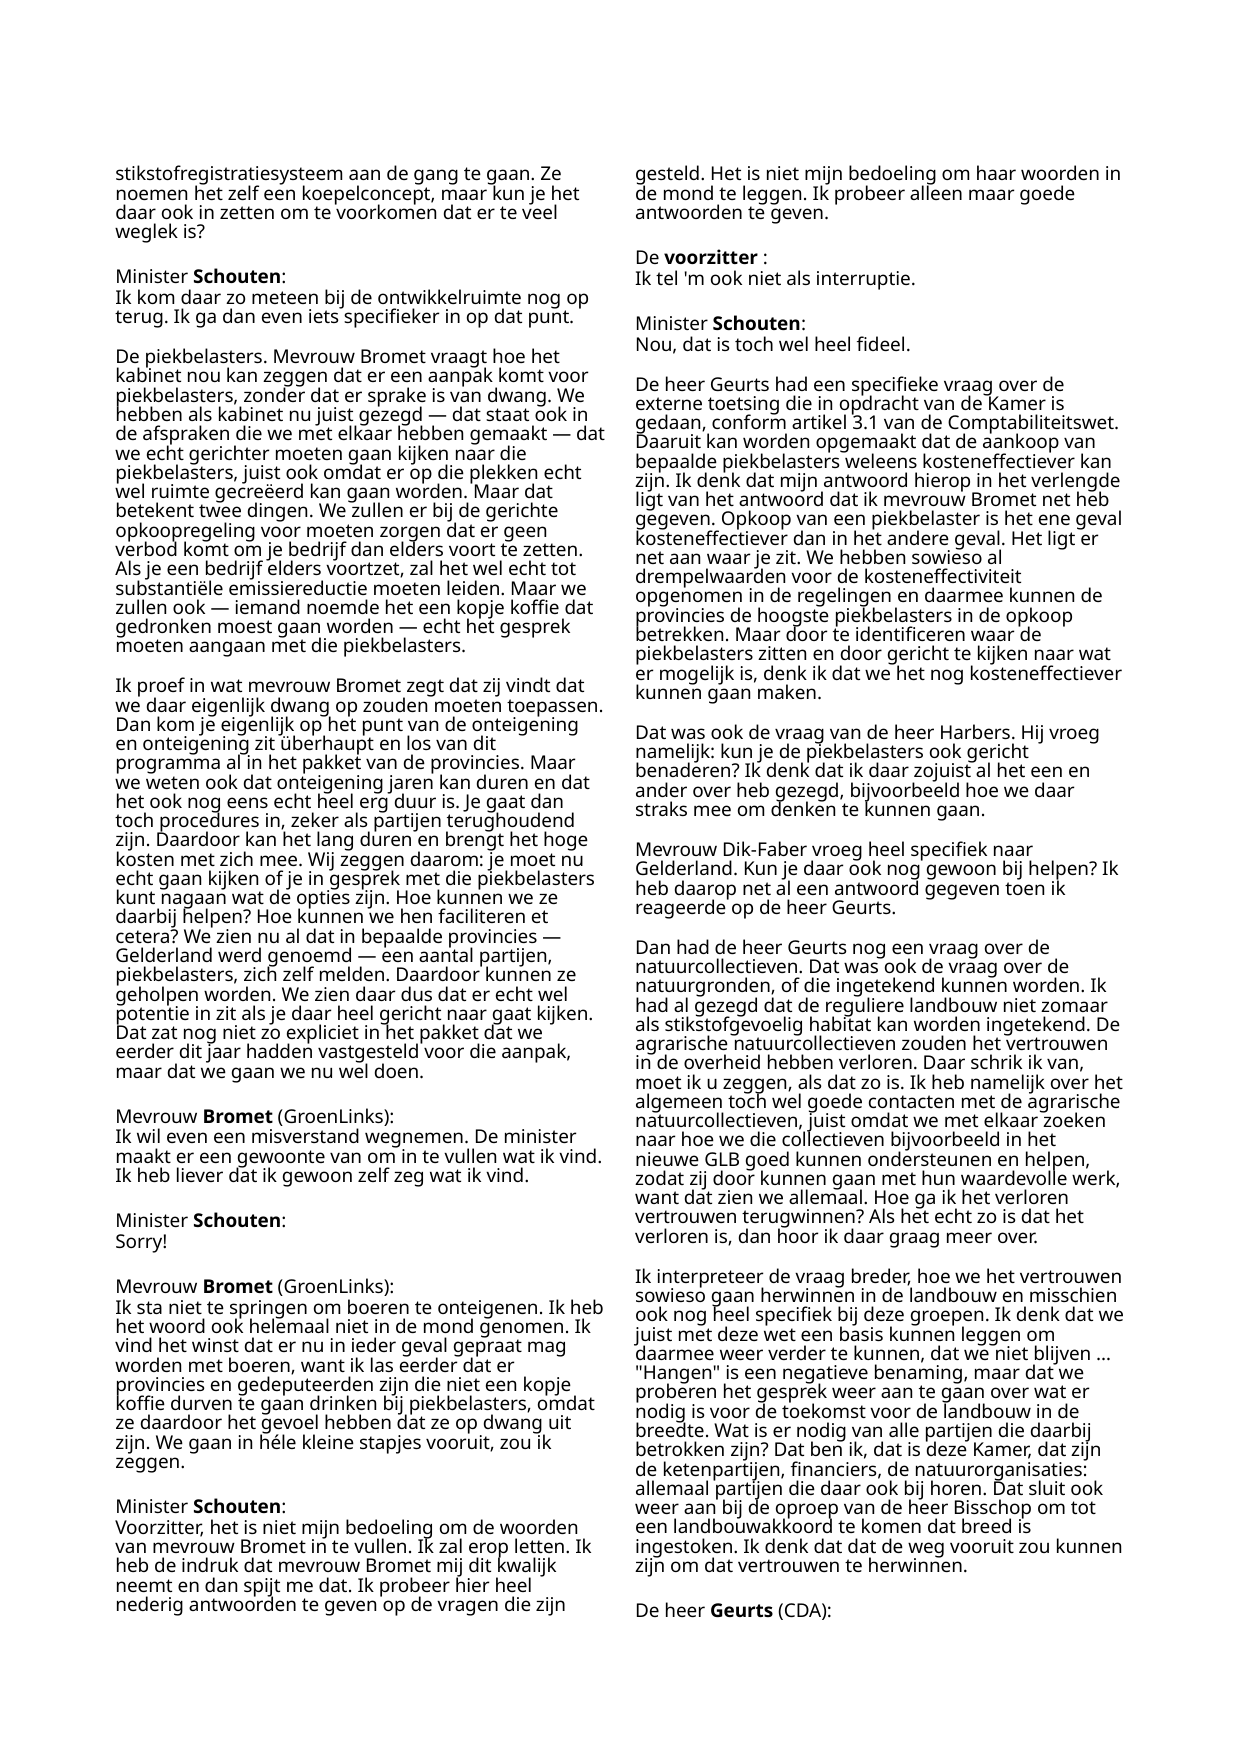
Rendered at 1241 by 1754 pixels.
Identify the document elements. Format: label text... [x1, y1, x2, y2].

text De piekbelasters. Mevrouw Bromet vraagt hoe het kabinet nou kan zeggen dat er een aanpak komt voor piekbelasters, zonder dat er sprake is van dwang. We hebben als kabinet nu juist gezegd — dat staat ook in de afspraken die we met elkaar hebben gemaakt — dat we echt gerichter moeten gaan kijken naar die piekbelasters, juist ook omdat er op die plekken echt wel ruimte gecreëerd kan gaan worden. Maar dat betekent twee dingen. We zullen er bij de gerichte opkoopregeling voor moeten zorgen dat er geen verbod komt om je bedrijf dan elders voort te zetten. Als je een bedrijf elders voortzet, zal het wel echt tot substantiële emissiereductie moeten leiden. Maar we zullen ook — iemand noemde het een kopje koffie dat gedronken moest gaan worden — echt het gesprek moeten aangaan met die piekbelasters. [115, 348, 605, 657]
text De heer Geurts (CDA): [635, 1597, 1125, 1623]
text gesteld. Het is niet mijn bedoeling om haar woorden in de mond te leggen. Ik probeer alleen maar goede antwoorden te geven. [635, 165, 1125, 223]
text Ik tel 'm ook niet als interruptie. [635, 270, 1125, 289]
text Ik sta niet te springen om boeren te onteigenen. Ik heb het woord ook helemaal niet in de mond genomen. Ik vind het winst dat er nu in ieder geval gepraat mag worden met boeren, want ik las eerder dat er provincies en gedeputeerden zijn die niet een kopje koffie durven te gaan drinken bij piekbelasters, omdat ze daardoor het gevoel hebben dat ze op dwang uit zijn. We gaan in héle kleine stapjes vooruit, zou ik zeggen. [115, 1299, 605, 1472]
text Minister Schouten: [635, 310, 1125, 336]
text Sorry! [115, 1233, 605, 1252]
text stikstofregistratiesysteem aan de gang te gaan. Ze noemen het zelf een koepelconcept, maar kun je het daar ook in zetten om te voorkomen dat er te veel weglek is? [115, 165, 605, 242]
text Ik proef in wat mevrouw Bromet zegt dat zij vindt dat we daar eigenlijk dwang op zouden moeten toepassen. Dan kom je eigenlijk op het punt van de onteigening en onteigening zit überhaupt en los van dit programma al in het pakket van de provincies. Maar we weten ook dat onteigening jaren kan duren en dat het ook nog eens echt heel erg duur is. Je gaat dan toch procedures in, zeker als partijen terughoudend zijn. Daardoor kan het lang duren en brengt het hoge kosten met zich mee. Wij zeggen daarom: je moet nu echt gaan kijken of je in gesprek met die piekbelasters kunt nagaan wat de opties zijn. Hoe kunnen we ze daarbij helpen? Hoe kunnen we hen faciliteren et cetera? We zien nu al dat in bepaalde provincies — Gelderland werd genoemd — een aantal partijen, piekbelasters, zich zelf melden. Daardoor kunnen ze geholpen worden. We zien daar dus dat er echt wel potentie in zit als je daar heel gericht naar gaat kijken. Dat zat nog niet zo expliciet in het pakket dat we eerder dit jaar hadden vastgesteld voor die aanpak, maar dat we gaan we nu wel doen. [115, 677, 605, 1082]
text Minister Schouten: [115, 1207, 605, 1233]
text Dat was ook de vraag van de heer Harbers. Hij vroeg namelijk: kun je de piekbelasters ook gericht benaderen? Ik denk dat ik daar zojuist al het een en ander over heb gezegd, bijvoorbeeld hoe we daar straks mee om denken te kunnen gaan. [635, 724, 1125, 820]
text Dan had de heer Geurts nog een vraag over de natuurcollectieven. Dat was ook de vraag over de natuurgronden, of die ingetekend kunnen worden. Ik had al gezegd dat de reguliere landbouw niet zomaar als stikstofgevoelig habitat kan worden ingetekend. De agrarische natuurcollectieven zouden het vertrouwen in de overheid hebben verloren. Daar schrik ik van, moet ik u zeggen, als dat zo is. Ik heb namelijk over het algemeen toch wel goede contacten met de agrarische natuurcollectieven, juist omdat we met elkaar zoeken naar hoe we die collectieven bijvoorbeeld in het nieuwe GLB goed kunnen ondersteunen en helpen, zodat zij door kunnen gaan met hun waardevolle werk, want dat zien we allemaal. Hoe ga ik het verloren vertrouwen terugwinnen? Als het echt zo is dat het verloren is, dan hoor ik daar graag meer over. [635, 939, 1125, 1247]
text Mevrouw Bromet (GroenLinks): [115, 1103, 605, 1128]
text Voorzitter, het is niet mijn bedoeling om de woorden van mevrouw Bromet in te vullen. Ik zal erop letten. Ik heb de indruk dat mevrouw Bromet mij dit kwalijk neemt en dan spijt me dat. Ik probeer hier heel nederig antwoorden te geven op de vragen die zijn [115, 1519, 605, 1615]
text Nou, dat is toch wel heel fideel. [635, 336, 1125, 355]
text Minister Schouten: [115, 263, 605, 289]
text Ik interpreteer de vraag breder, hoe we het vertrouwen sowieso gaan herwinnen in de landbouw en misschien ook nog heel specifiek bij deze groepen. Ik denk dat we juist met deze wet een basis kunnen leggen om daarmee weer verder te kunnen, dat we niet blijven … "Hangen" is een negatieve benaming, maar dat we proberen het gesprek weer aan te gaan over wat er nodig is voor de toekomst voor de landbouw in de breedte. Wat is er nodig van alle partijen die daarbij betrokken zijn? Dat ben ik, dat is deze Kamer, dat zijn de ketenpartijen, financiers, de natuurorganisaties: allemaal partijen die daar ook bij horen. Dat sluit ook weer aan bij de oproep van de heer Bisschop om tot een landbouwakkoord te komen dat breed is ingestoken. Ik denk dat dat de weg vooruit zou kunnen zijn om dat vertrouwen te herwinnen. [635, 1268, 1125, 1576]
text Mevrouw Bromet (GroenLinks): [115, 1273, 605, 1299]
text Ik kom daar zo meteen bij de ontwikkelruimte nog op terug. Ik ga dan even iets specifieker in op dat punt. [115, 289, 605, 327]
text De heer Geurts had een specifieke vraag over de externe toetsing die in opdracht van de Kamer is gedaan, conform artikel 3.1 van de Comptabiliteitswet. Daaruit kan worden opgemaakt dat de aankoop van bepaalde piekbelasters weleens kosteneffectiever kan zijn. Ik denk dat mijn antwoord hierop in het verlengde ligt van het antwoord dat ik mevrouw Bromet net heb gegeven. Opkoop van een piekbelaster is het ene geval kosteneffectiever dan in het andere geval. Het ligt er net aan waar je zit. We hebben sowieso al drempelwaarden voor de kosteneffectiviteit opgenomen in de regelingen en daarmee kunnen de provincies de hoogste piekbelasters in de opkoop betrekken. Maar door te identificeren waar de piekbelasters zitten en door gericht te kijken naar wat er mogelijk is, denk ik dat we het nog kosteneffectiever kunnen gaan maken. [635, 376, 1125, 703]
text De voorzitter : [635, 244, 1125, 270]
text Mevrouw Dik-Faber vroeg heel specifiek naar Gelderland. Kun je daar ook nog gewoon bij helpen? Ik heb daarop net al een antwoord gegeven toen ik reageerde op de heer Geurts. [635, 841, 1125, 918]
text Minister Schouten: [115, 1493, 605, 1519]
text Ik wil even een misverstand wegnemen. De minister maakt er een gewoonte van om in te vullen wat ik vind. Ik heb liever dat ik gewoon zelf zeg wat ik vind. [115, 1128, 605, 1186]
